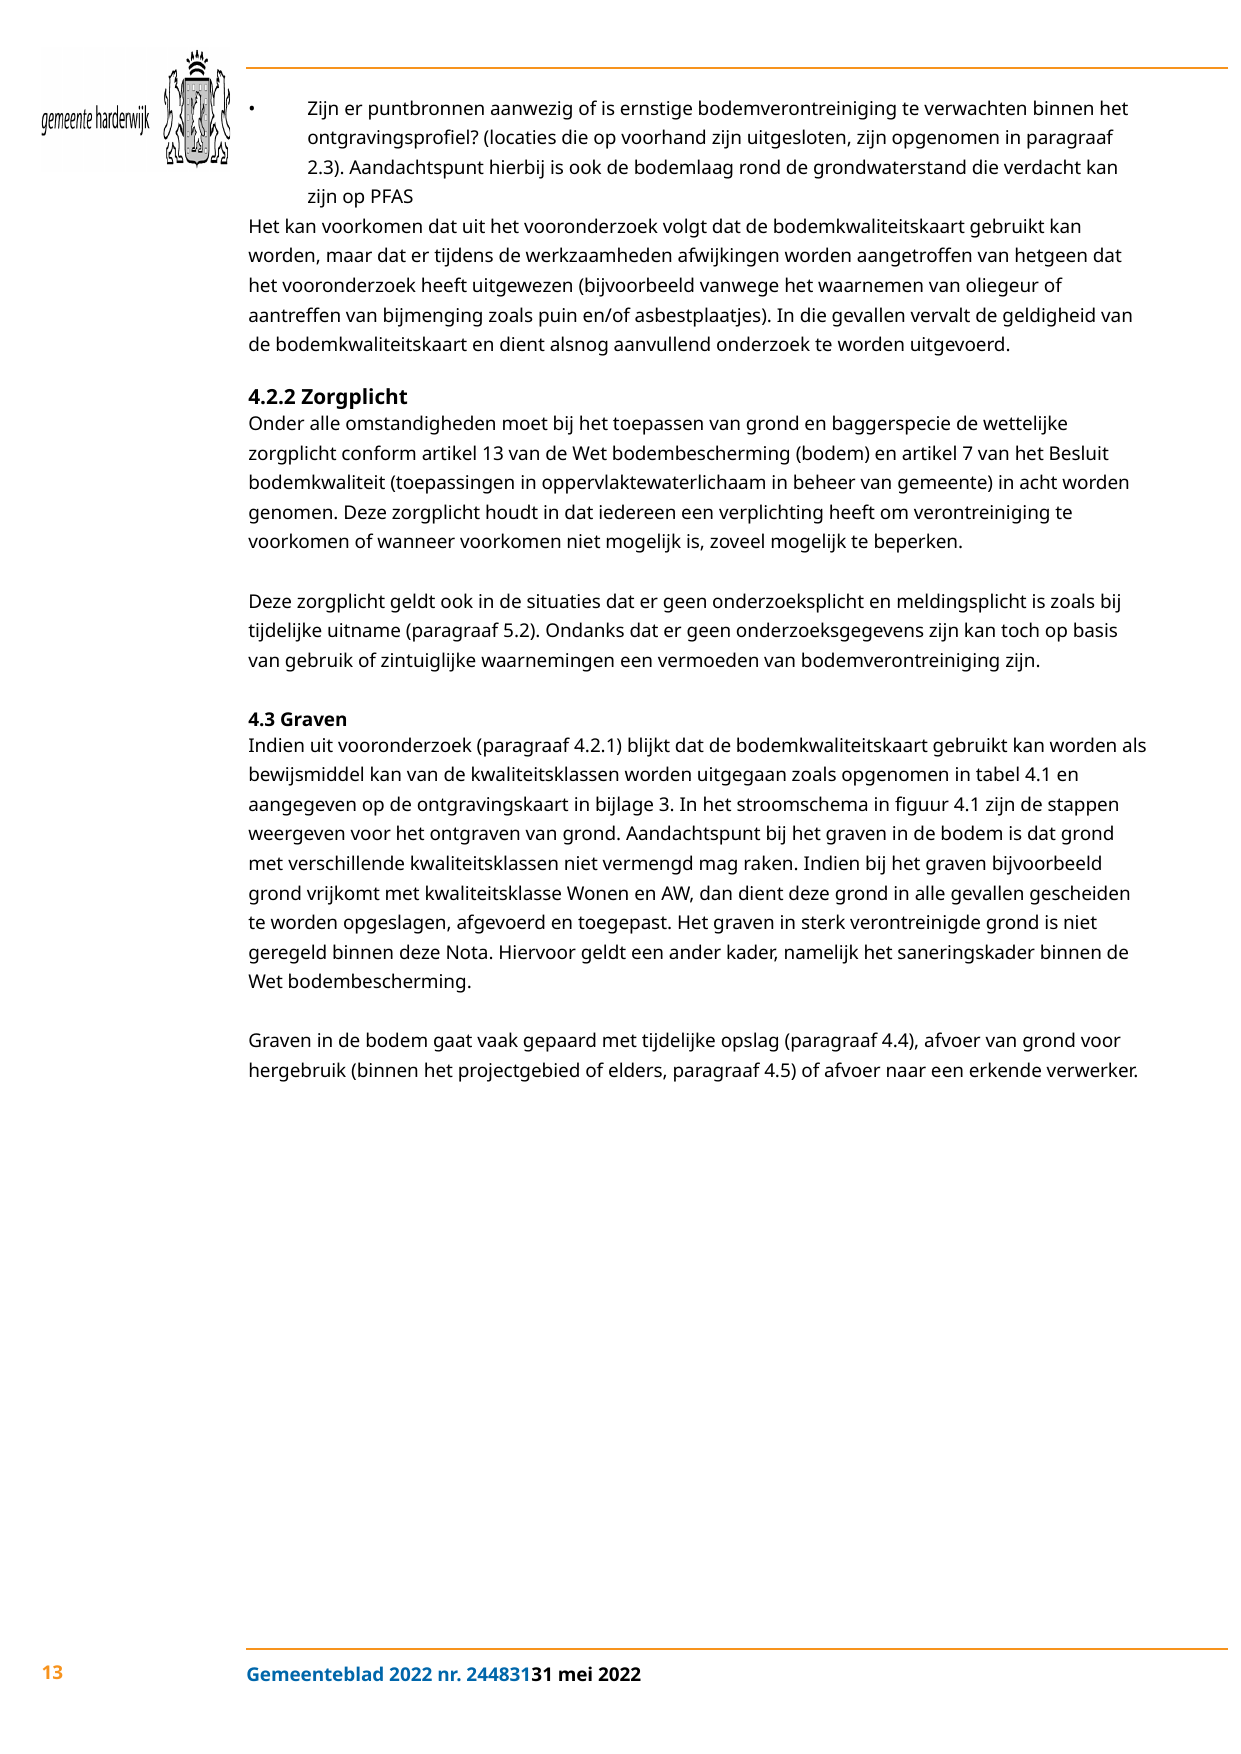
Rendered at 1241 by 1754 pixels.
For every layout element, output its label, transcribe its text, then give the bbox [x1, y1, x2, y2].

text Indien uit vooronderzoek (paragraaf 4.2.1) blijkt dat de bodemkwaliteitskaart gebruikt kan worden als bewijsmiddel kan van de kwaliteitsklassen worden uitgegaan zoals opgenomen in tabel 4.1 en aangegeven op de ontgravingskaart in bijlage 3. In het stroomschema in figuur 4.1 zijn de stappen weergeven voor het ontgraven van grond. Aandachtspunt bij het graven in de bodem is dat grond met verschillende kwaliteitsklassen niet vermengd mag raken. Indien bij het graven bijvoorbeeld grond vrijkomt met kwaliteitsklasse Wonen en AW, dan dient deze grond in alle gevallen gescheiden te worden opgeslagen, afgevoerd en toegepast. Het graven in sterk verontreinigde grond is niet geregeld binnen deze Nota. Hiervoor geldt een ander kader, namelijk het saneringskader binnen de Wet bodembescherming. [248, 732, 1152, 994]
list Zijn er puntbronnen aanwezig of is ernstige bodemverontreiniging te verwachten binnen het ontgravingsprofiel? (locaties die op voorhand zijn uitgesloten, zijn opgenomen in paragraaf 2.3). Aandachtspunt hierbij is ook de bodemlaag rond de grondwaterstand die verdacht kan zijn op PFAS [248, 95, 1152, 209]
text Het kan voorkomen dat uit het vooronderzoek volgt dat de bodemkwaliteitskaart gebruikt kan worden, maar dat er tijdens de werkzaamheden afwijkingen worden aangetroffen van hetgeen dat het vooronderzoek heeft uitgewezen (bijvoorbeeld vanwege het waarnemen van oliegeur of aantreffen van bijmenging zoals puin en/of asbestplaatjes). In die gevallen vervalt de geldigheid van de bodemkwaliteitskaart en dient alsnog aanvullend onderzoek te worden uitgevoerd. [248, 213, 1152, 357]
text 4.2.2 Zorgplicht [248, 382, 1152, 410]
text 4.3 Graven [248, 706, 1152, 732]
picture [41, 47, 231, 172]
text Onder alle omstandigheden moet bij het toepassen van grond en baggerspecie de wettelijke zorgplicht conform artikel 13 van de Wet bodembescherming (bodem) en artikel 7 van het Besluit bodemkwaliteit (toepassingen in oppervlaktewaterlichaam in beheer van gemeente) in acht worden genomen. Deze zorgplicht houdt in dat iedereen een verplichting heeft om verontreiniging te voorkomen of wanneer voorkomen niet mogelijk is, zoveel mogelijk te beperken. [248, 410, 1152, 554]
text Graven in de bodem gaat vaak gepaard met tijdelijke opslag (paragraaf 4.4), afvoer van grond voor hergebruik (binnen het projectgebied of elders, paragraaf 4.5) of afvoer naar een erkende verwerker. [248, 1028, 1152, 1083]
text Deze zorgplicht geldt ook in de situaties dat er geen onderzoeksplicht en meldingsplicht is zoals bij tijdelijke uitname (paragraaf 5.2). Ondanks dat er geen onderzoeksgegevens zijn kan toch op basis van gebruik of zintuiglijke waarnemingen een vermoeden van bodemverontreiniging zijn. [248, 588, 1152, 673]
